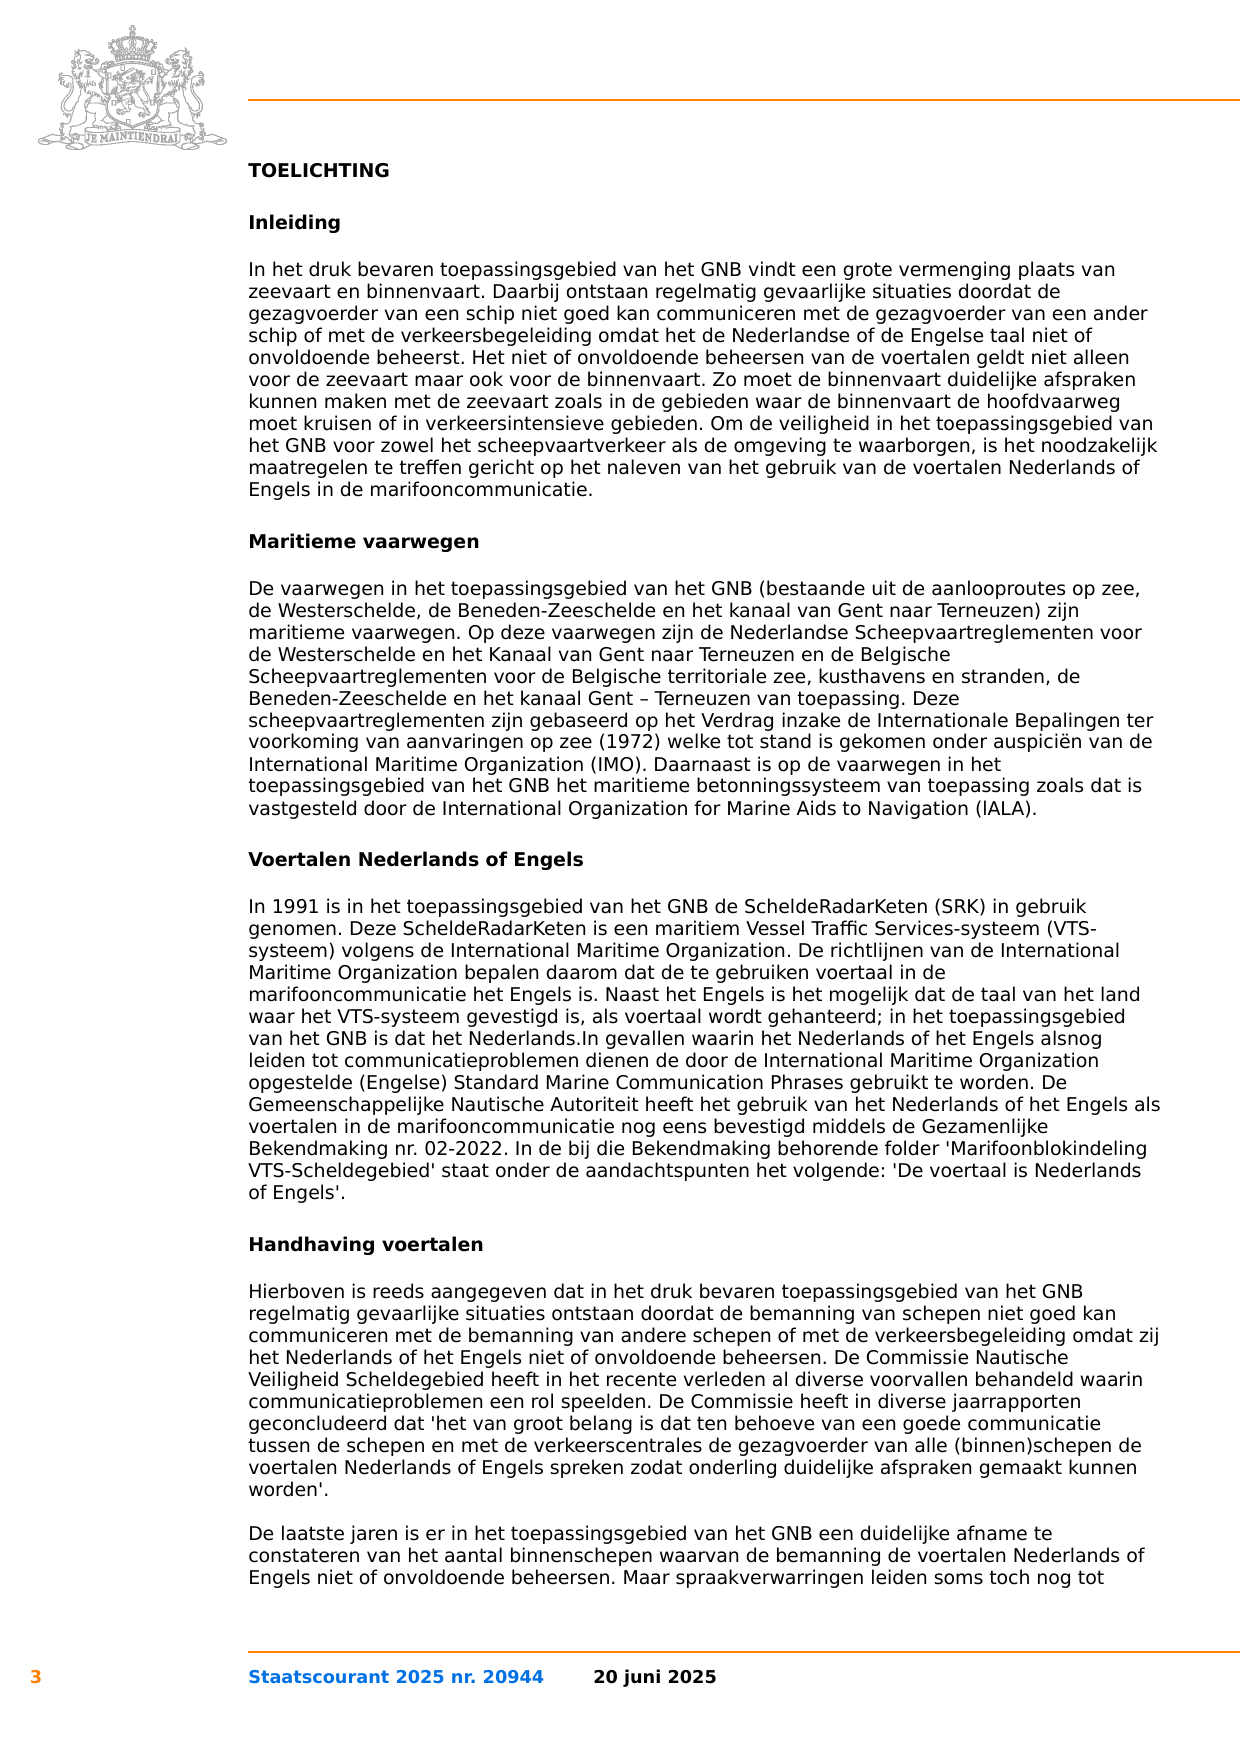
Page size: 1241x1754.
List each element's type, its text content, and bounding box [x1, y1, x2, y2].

picture [38, 25, 227, 150]
text In het druk bevaren toepassingsgebied van het GNB vindt een grote vermenging plaats van zeevaart en binnenvaart. Daarbij ontstaan regelmatig gevaarlijke situaties doordat de gezagvoerder van een schip niet goed kan communiceren met de gezagvoerder van een ander schip of met de verkeersbegeleiding omdat het de Nederlandse of de Engelse taal niet of onvoldoende beheerst. Het niet of onvoldoende beheersen van de voertalen geldt niet alleen voor de zeevaart maar ook voor de binnenvaart. Zo moet de binnenvaart duidelijke afspraken kunnen maken met de zeevaart zoals in de gebieden waar de binnenvaart de hoofdvaarweg moet kruisen of in verkeersintensieve gebieden. Om de veiligheid in het toepassingsgebied van het GNB voor zowel het scheepvaartverkeer als de omgeving te waarborgen, is het noodzakelijk maatregelen te treffen gericht op het naleven van het gebruik van de voertalen Nederlands of Engels in de marifooncommunicatie. [248, 259, 1163, 501]
subtitle TOELICHTING [248, 160, 1163, 182]
subtitle Maritieme vaarwegen [248, 531, 1163, 553]
text De laatste jaren is er in het toepassingsgebied van het GNB een duidelijke afname te constateren van het aantal binnenschepen waarvan de bemanning de voertalen Nederlands of Engels niet of onvoldoende beheersen. Maar spraakverwarringen leiden soms toch nog tot [248, 1523, 1163, 1589]
text De vaarwegen in het toepassingsgebied van het GNB (bestaande uit de aanlooproutes op zee, de Westerschelde, de Beneden-Zeeschelde en het kanaal van Gent naar Terneuzen) zijn maritieme vaarwegen. Op deze vaarwegen zijn de Nederlandse Scheepvaartreglementen voor de Westerschelde en het Kanaal van Gent naar Terneuzen en de Belgische Scheepvaartreglementen voor de Belgische territoriale zee, kusthavens en stranden, de Beneden-Zeeschelde en het kanaal Gent – Terneuzen van toepassing. Deze scheepvaartreglementen zijn gebaseerd op het Verdrag inzake de Internationale Bepalingen ter voorkoming van aanvaringen op zee (1972) welke tot stand is gekomen onder auspiciën van de International Maritime Organization (IMO). Daarnaast is op de vaarwegen in het toepassingsgebied van het GNB het maritieme betonningssysteem van toepassing zoals dat is vastgesteld door de International Organization for Marine Aids to Navigation (lALA). [248, 578, 1163, 819]
subtitle Voertalen Nederlands of Engels [248, 849, 1163, 871]
subtitle Inleiding [248, 212, 1163, 234]
text In 1991 is in het toepassingsgebied van het GNB de ScheldeRadarKeten (SRK) in gebruik genomen. Deze ScheldeRadarKeten is een maritiem Vessel Traffic Services-systeem (VTS-systeem) volgens de International Maritime Organization. De richtlijnen van de International Maritime Organization bepalen daarom dat de te gebruiken voertaal in de marifooncommunicatie het Engels is. Naast het Engels is het mogelijk dat de taal van het land waar het VTS-systeem gevestigd is, als voertaal wordt gehanteerd; in het toepassingsgebied van het GNB is dat het Nederlands.In gevallen waarin het Nederlands of het Engels alsnog leiden tot communicatieproblemen dienen de door de International Maritime Organization opgestelde (Engelse) Standard Marine Communication Phrases gebruikt te worden. De Gemeenschappelijke Nautische Autoriteit heeft het gebruik van het Nederlands of het Engels als voertalen in de marifooncommunicatie nog eens bevestigd middels de Gezamenlijke Bekendmaking nr. 02-2022. In de bij die Bekendmaking behorende folder 'Marifoonblokindeling VTS-Scheldegebied' staat onder de aandachtspunten het volgende: 'De voertaal is Nederlands of Engels'. [248, 896, 1163, 1204]
text Hierboven is reeds aangegeven dat in het druk bevaren toepassingsgebied van het GNB regelmatig gevaarlijke situaties ontstaan doordat de bemanning van schepen niet goed kan communiceren met de bemanning van andere schepen of met de verkeersbegeleiding omdat zij het Nederlands of het Engels niet of onvoldoende beheersen. De Commissie Nautische Veiligheid Scheldegebied heeft in het recente verleden al diverse voorvallen behandeld waarin communicatieproblemen een rol speelden. De Commissie heeft in diverse jaarrapporten geconcludeerd dat 'het van groot belang is dat ten behoeve van een goede communicatie tussen de schepen en met de verkeerscentrales de gezagvoerder van alle (binnen)schepen de voertalen Nederlands of Engels spreken zodat onderling duidelijke afspraken gemaakt kunnen worden'. [248, 1281, 1163, 1501]
subtitle Handhaving voertalen [248, 1234, 1163, 1256]
